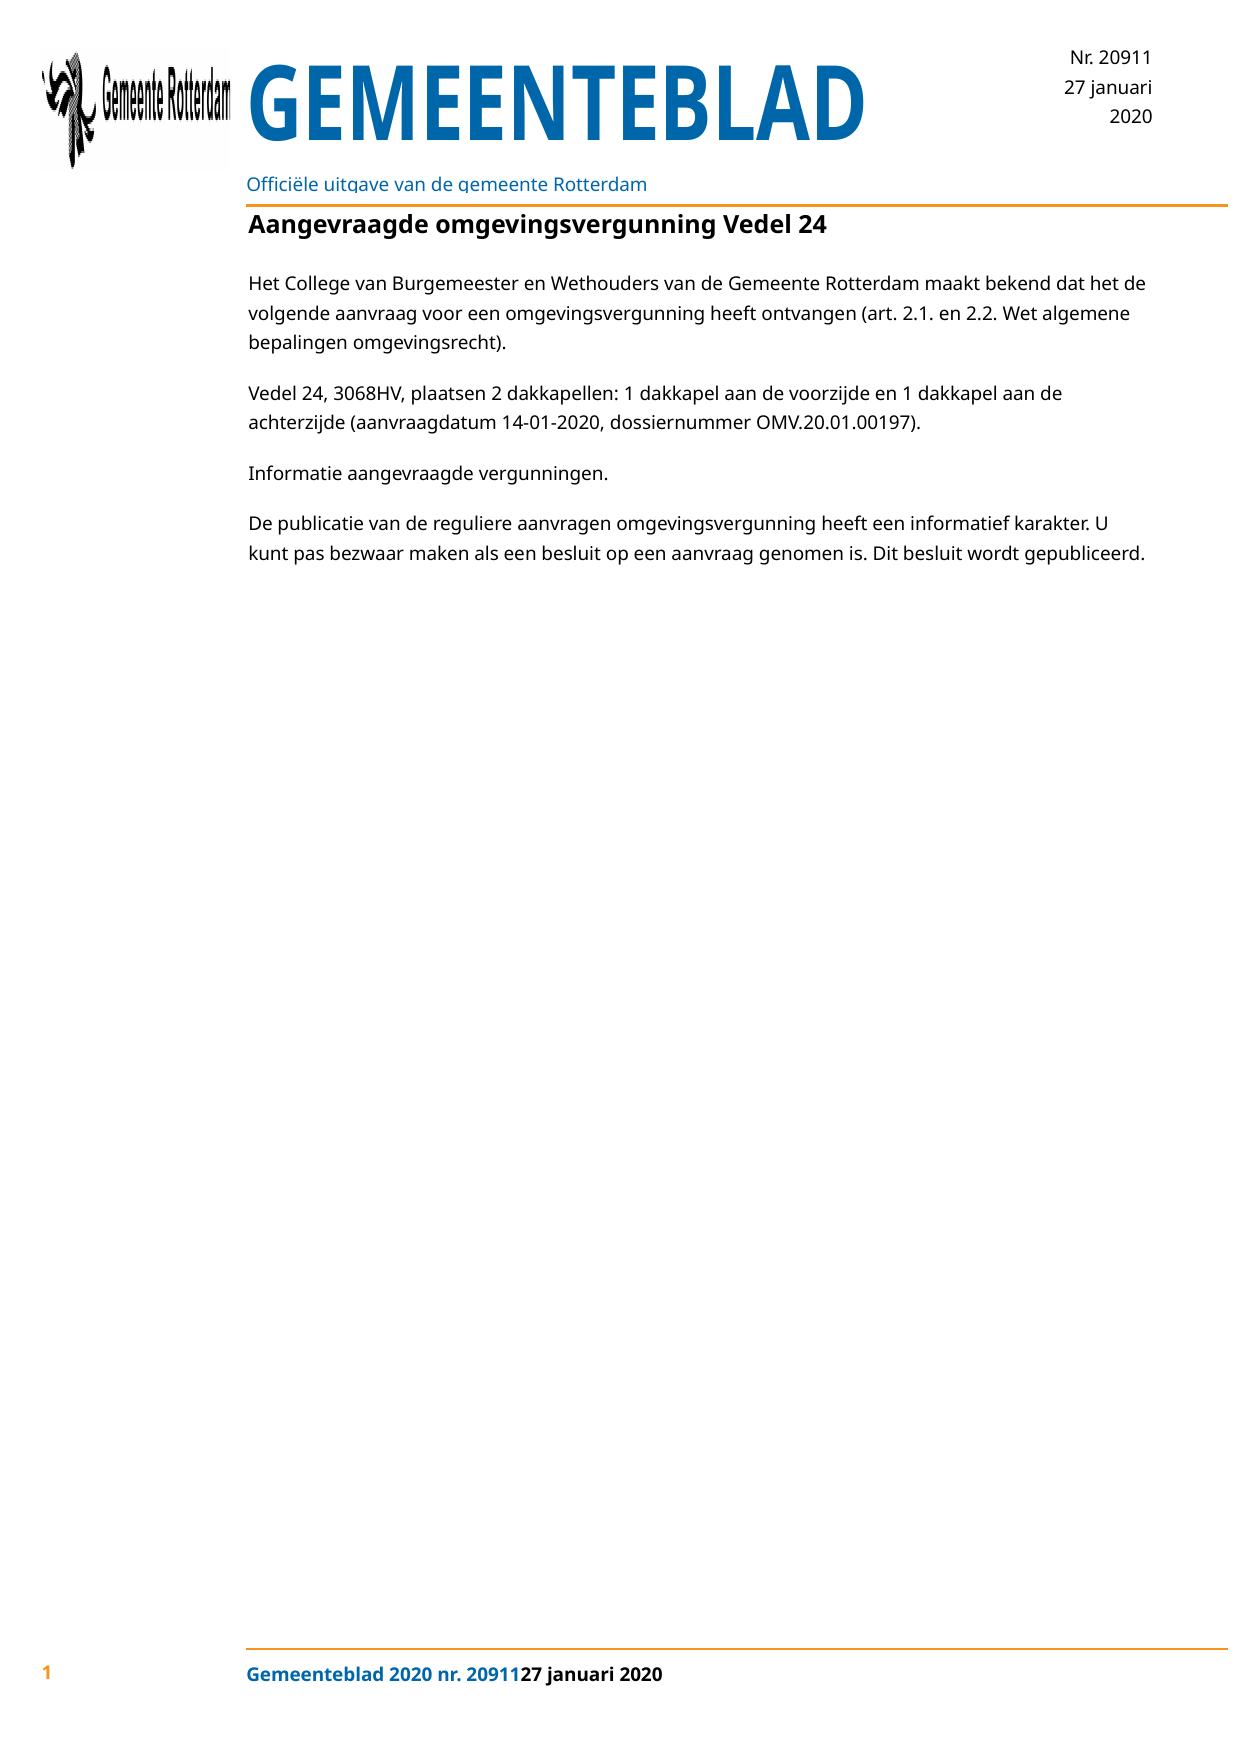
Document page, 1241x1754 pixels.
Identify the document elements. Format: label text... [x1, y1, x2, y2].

text Aangevraagde omgevingsvergunning Vedel 24 [248, 207, 1152, 241]
text Informatie aangevraagde vergunningen. [248, 460, 1152, 486]
text Het College van Burgemeester en Wethouders van de Gemeente Rotterdam maakt bekend dat het de volgende aanvraag voor een omgevingsvergunning heeft ontvangen (art. 2.1. en 2.2. Wet algemene bepalingen omgevingsrecht). [248, 270, 1152, 355]
text Vedel 24, 3068HV, plaatsen 2 dakkapellen: 1 dakkapel aan de voorzijde en 1 dakkapel aan de achterzijde (aanvraagdatum 14-01-2020, dossiernummer OMV.20.01.00197). [248, 380, 1152, 435]
text De publicatie van de reguliere aanvragen omgevingsvergunning heeft een informatief karakter. U kunt pas bezwaar maken als een besluit op een aanvraag genomen is. Dit besluit wordt gepubliceerd. [248, 510, 1152, 566]
picture [41, 47, 231, 172]
